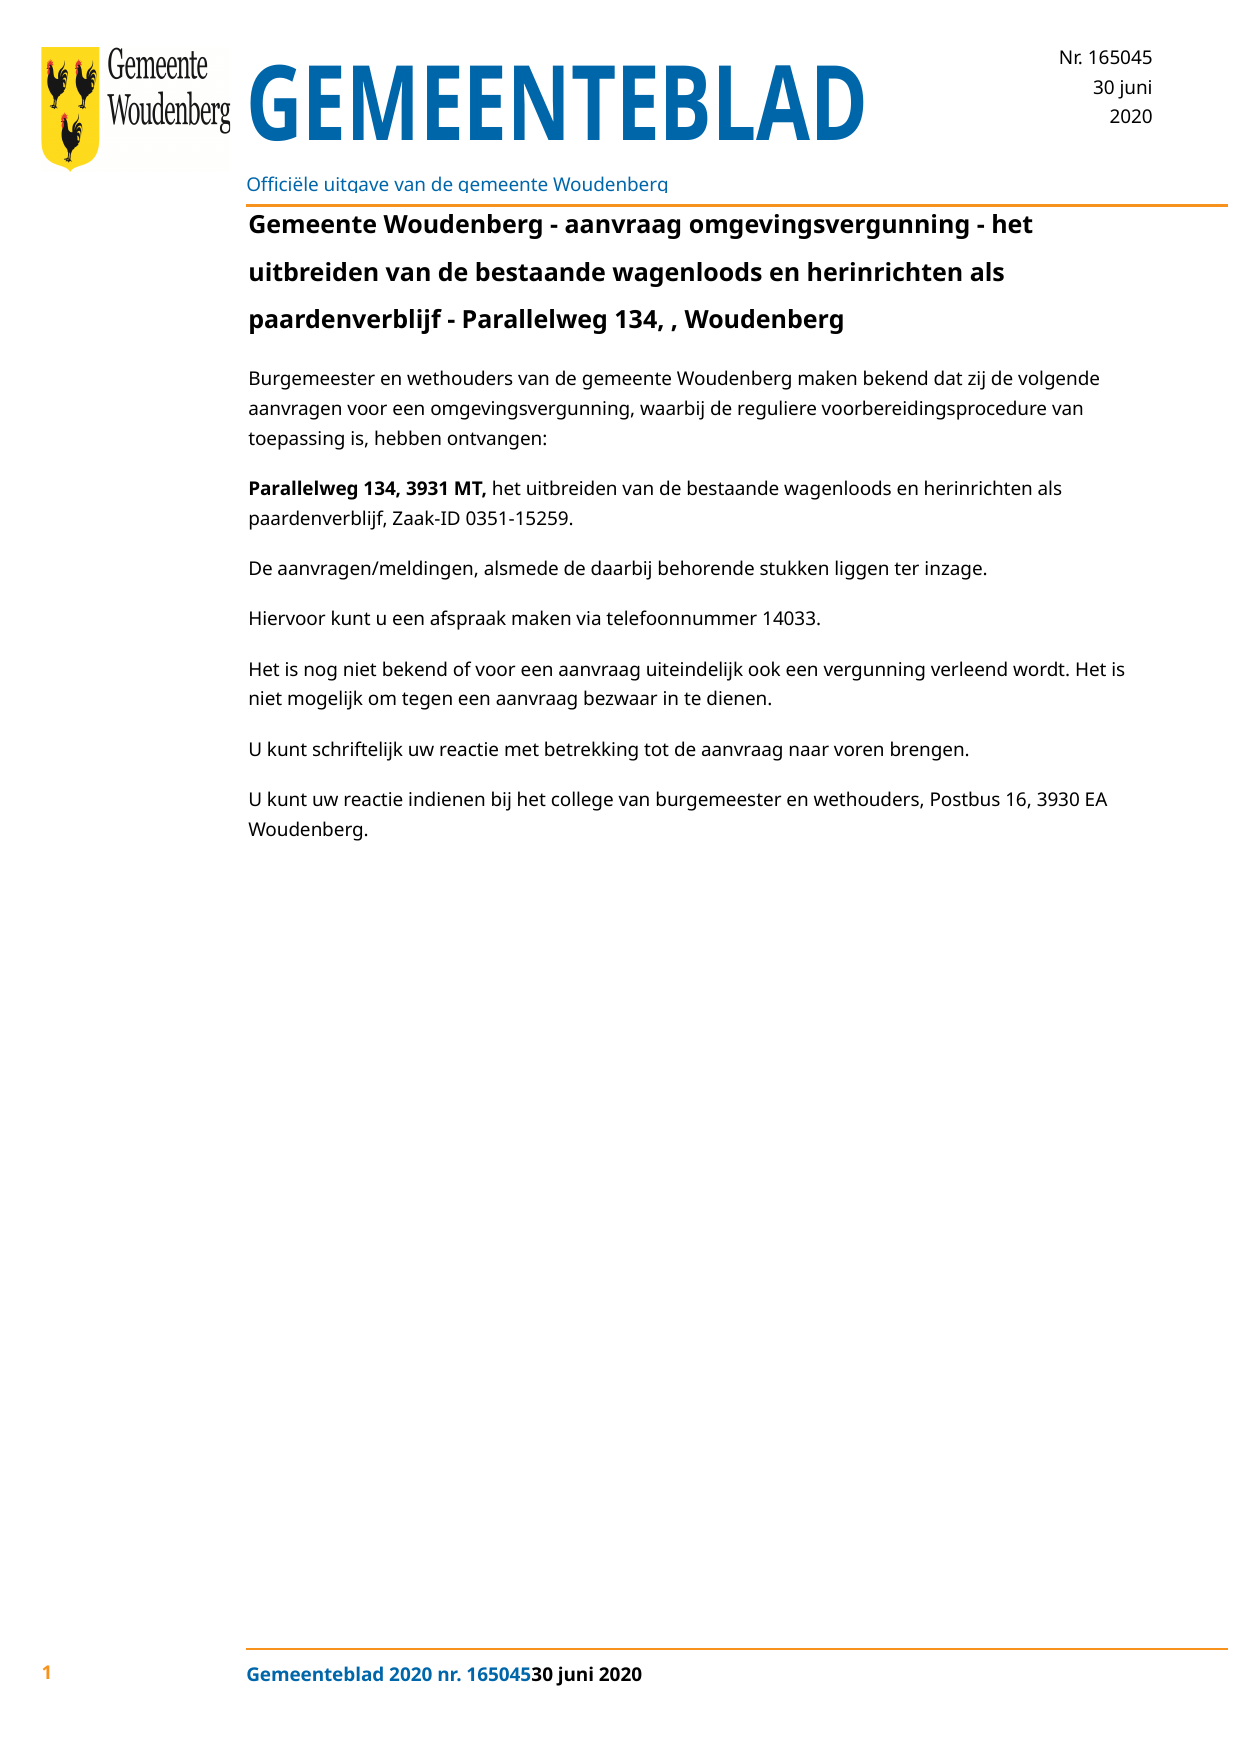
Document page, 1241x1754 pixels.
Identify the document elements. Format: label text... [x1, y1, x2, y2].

text U kunt uw reactie indienen bij het college van burgemeester en wethouders, Postbus 16, 3930 EA Woudenberg. [248, 786, 1152, 842]
picture [41, 47, 231, 172]
text Burgemeester en wethouders van de gemeente Woudenberg maken bekend dat zij de volgende aanvragen voor een omgevingsvergunning, waarbij de reguliere voorbereidingsprocedure van toepassing is, hebben ontvangen: [248, 366, 1152, 450]
text Hiervoor kunt u een afspraak maken via telefoonnummer 14033. [248, 606, 1152, 631]
text Gemeente Woudenberg - aanvraag omgevingsvergunning - het uitbreiden van de bestaande wagenloods en herinrichten als paardenverblijf - Parallelweg 134, , Woudenberg [248, 207, 1152, 336]
text Parallelweg 134, 3931 MT, het uitbreiden van de bestaande wagenloods en herinrichten als paardenverblijf, Zaak-ID 0351-15259. [248, 475, 1152, 530]
text U kunt schriftelijk uw reactie met betrekking tot de aanvraag naar voren brengen. [248, 736, 1152, 762]
text De aanvragen/meldingen, alsmede de daarbij behorende stukken liggen ter inzage. [248, 555, 1152, 581]
text Het is nog niet bekend of voor een aanvraag uiteindelijk ook een vergunning verleend wordt. Het is niet mogelijk om tegen een aanvraag bezwaar in te dienen. [248, 656, 1152, 711]
